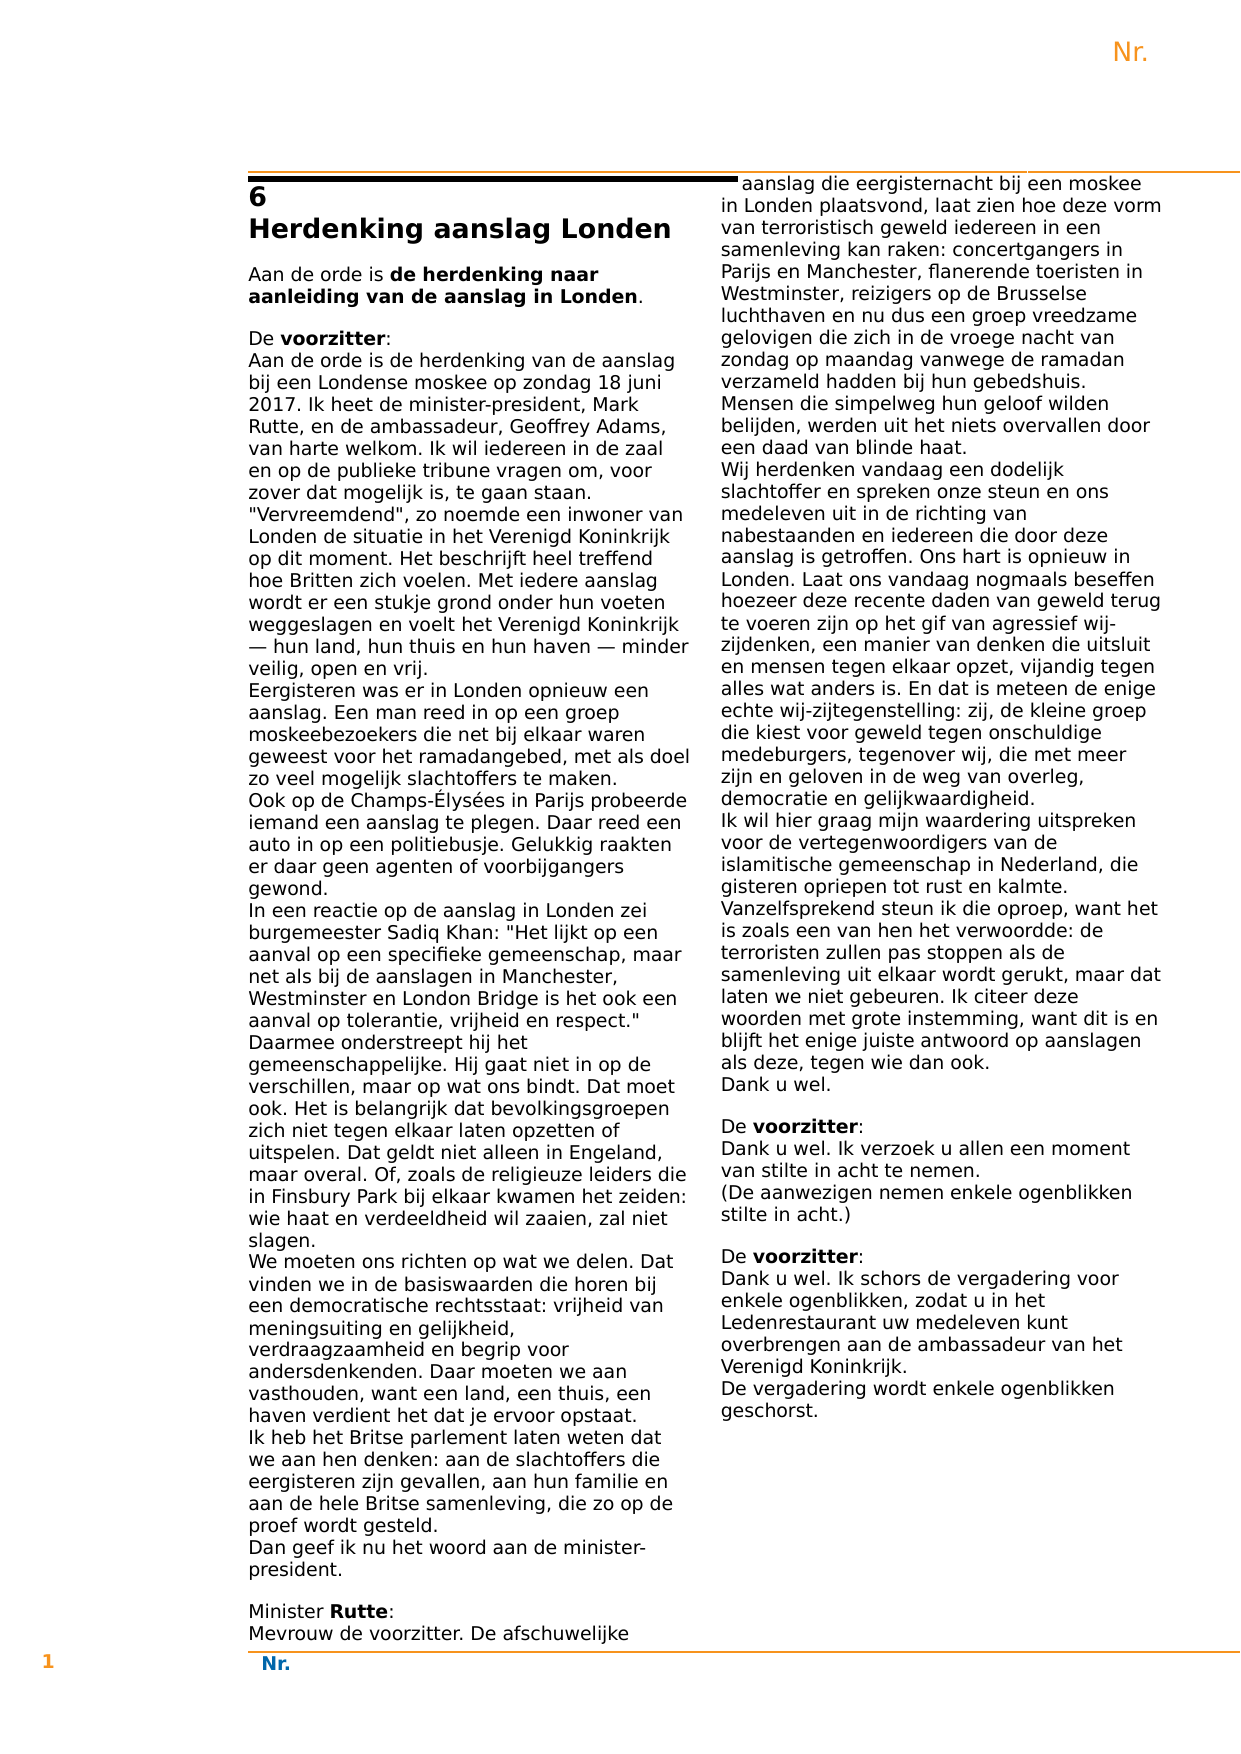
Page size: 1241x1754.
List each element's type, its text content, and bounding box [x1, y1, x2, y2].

text aanslag die eergisternacht bij een moskee in Londen plaatsvond, laat zien hoe deze vorm van terroristisch geweld iedereen in een samenleving kan raken: concertgangers in Parijs en Manchester, flanerende toeristen in Westminster, reizigers op de Brusselse luchthaven en nu dus een groep vreedzame gelovigen die zich in de vroege nacht van zondag op maandag vanwege de ramadan verzameld hadden bij hun gebedshuis. Mensen die simpelweg hun geloof wilden belijden, werden uit het niets overvallen door een daad van blinde haat. [721, 173, 1163, 458]
text Eergisteren was er in Londen opnieuw een aanslag. Een man reed in op een groep moskeebezoekers die net bij elkaar waren geweest voor het ramadangebed, met als doel zo veel mogelijk slachtoffers te maken. [248, 680, 691, 790]
text De voorzitter: [248, 328, 691, 350]
text Ik heb het Britse parlement laten weten dat we aan hen denken: aan de slachtoffers die eergisteren zijn gevallen, aan hun familie en aan de hele Britse samenleving, die zo op de proef wordt gesteld. [248, 1427, 691, 1537]
text We moeten ons richten op wat we delen. Dat vinden we in de basiswaarden die horen bij een democratische rechtsstaat: vrijheid van meningsuiting en gelijkheid, verdraagzaamheid en begrip voor andersdenkenden. Daar moeten we aan vasthouden, want een land, een thuis, een haven verdient het dat je ervoor opstaat. [248, 1251, 691, 1427]
text Minister Rutte: [248, 1601, 691, 1623]
title 6 Herdenking aanslag Londen [248, 182, 691, 244]
text (De aanwezigen nemen enkele ogenblikken stilte in acht.) [721, 1182, 1163, 1226]
text Ook op de Champs-Élysées in Parijs probeerde iemand een aanslag te plegen. Daar reed een auto in op een politiebusje. Gelukkig raakten er daar geen agenten of voorbijgangers gewond. [248, 790, 691, 900]
text Aan de orde is de herdenking naar aanleiding van de aanslag in Londen. [248, 264, 691, 308]
text De vergadering wordt enkele ogenblikken geschorst. [721, 1378, 1163, 1422]
text De voorzitter: [721, 1246, 1163, 1268]
text Wij herdenken vandaag een dodelijk slachtoffer en spreken onze steun en ons medeleven uit in de richting van nabestaanden en iedereen die door deze aanslag is getroffen. Ons hart is opnieuw in Londen. Laat ons vandaag nogmaals beseffen hoezeer deze recente daden van geweld terug te voeren zijn op het gif van agressief wij-zijdenken, een manier van denken die uitsluit en mensen tegen elkaar opzet, vijandig tegen alles wat anders is. En dat is meteen de enige echte wij-zijtegenstelling: zij, de kleine groep die kiest voor geweld tegen onschuldige medeburgers, tegenover wij, die met meer zijn en geloven in de weg van overleg, democratie en gelijkwaardigheid. [721, 458, 1163, 810]
text Dank u wel. Ik schors de vergadering voor enkele ogenblikken, zodat u in het Ledenrestaurant uw medeleven kunt overbrengen aan de ambassadeur van het Verenigd Koninkrijk. [721, 1268, 1163, 1378]
text Aan de orde is de herdenking van de aanslag bij een Londense moskee op zondag 18 juni 2017. Ik heet de minister-president, Mark Rutte, en de ambassadeur, Geoffrey Adams, van harte welkom. Ik wil iedereen in de zaal en op de publieke tribune vragen om, voor zover dat mogelijk is, te gaan staan. [248, 350, 691, 504]
text Mevrouw de voorzitter. De afschuwelijke [248, 1623, 691, 1645]
text Dank u wel. [721, 1074, 1163, 1096]
text Dank u wel. Ik verzoek u allen een moment van stilte in acht te nemen. [721, 1138, 1163, 1182]
text Dan geef ik nu het woord aan de minister-president. [248, 1537, 691, 1581]
text "Vervreemdend", zo noemde een inwoner van Londen de situatie in het Verenigd Koninkrijk op dit moment. Het beschrijft heel treffend hoe Britten zich voelen. Met iedere aanslag wordt er een stukje grond onder hun voeten weggeslagen en voelt het Verenigd Koninkrijk — hun land, hun thuis en hun haven — minder veilig, open en vrij. [248, 504, 691, 680]
text De voorzitter: [721, 1116, 1163, 1138]
text Ik wil hier graag mijn waardering uitspreken voor de vertegenwoordigers van de islamitische gemeenschap in Nederland, die gisteren opriepen tot rust en kalmte. Vanzelfsprekend steun ik die oproep, want het is zoals een van hen het verwoordde: de terroristen zullen pas stoppen als de samenleving uit elkaar wordt gerukt, maar dat laten we niet gebeuren. Ik citeer deze woorden met grote instemming, want dit is en blijft het enige juiste antwoord op aanslagen als deze, tegen wie dan ook. [721, 810, 1163, 1074]
text In een reactie op de aanslag in Londen zei burgemeester Sadiq Khan: "Het lijkt op een aanval op een specifieke gemeenschap, maar net als bij de aanslagen in Manchester, Westminster en London Bridge is het ook een aanval op tolerantie, vrijheid en respect." Daarmee onderstreept hij het gemeenschappelijke. Hij gaat niet in op de verschillen, maar op wat ons bindt. Dat moet ook. Het is belangrijk dat bevolkingsgroepen zich niet tegen elkaar laten opzetten of uitspelen. Dat geldt niet alleen in Engeland, maar overal. Of, zoals de religieuze leiders die in Finsbury Park bij elkaar kwamen het zeiden: wie haat en verdeeldheid wil zaaien, zal niet slagen. [248, 900, 691, 1251]
